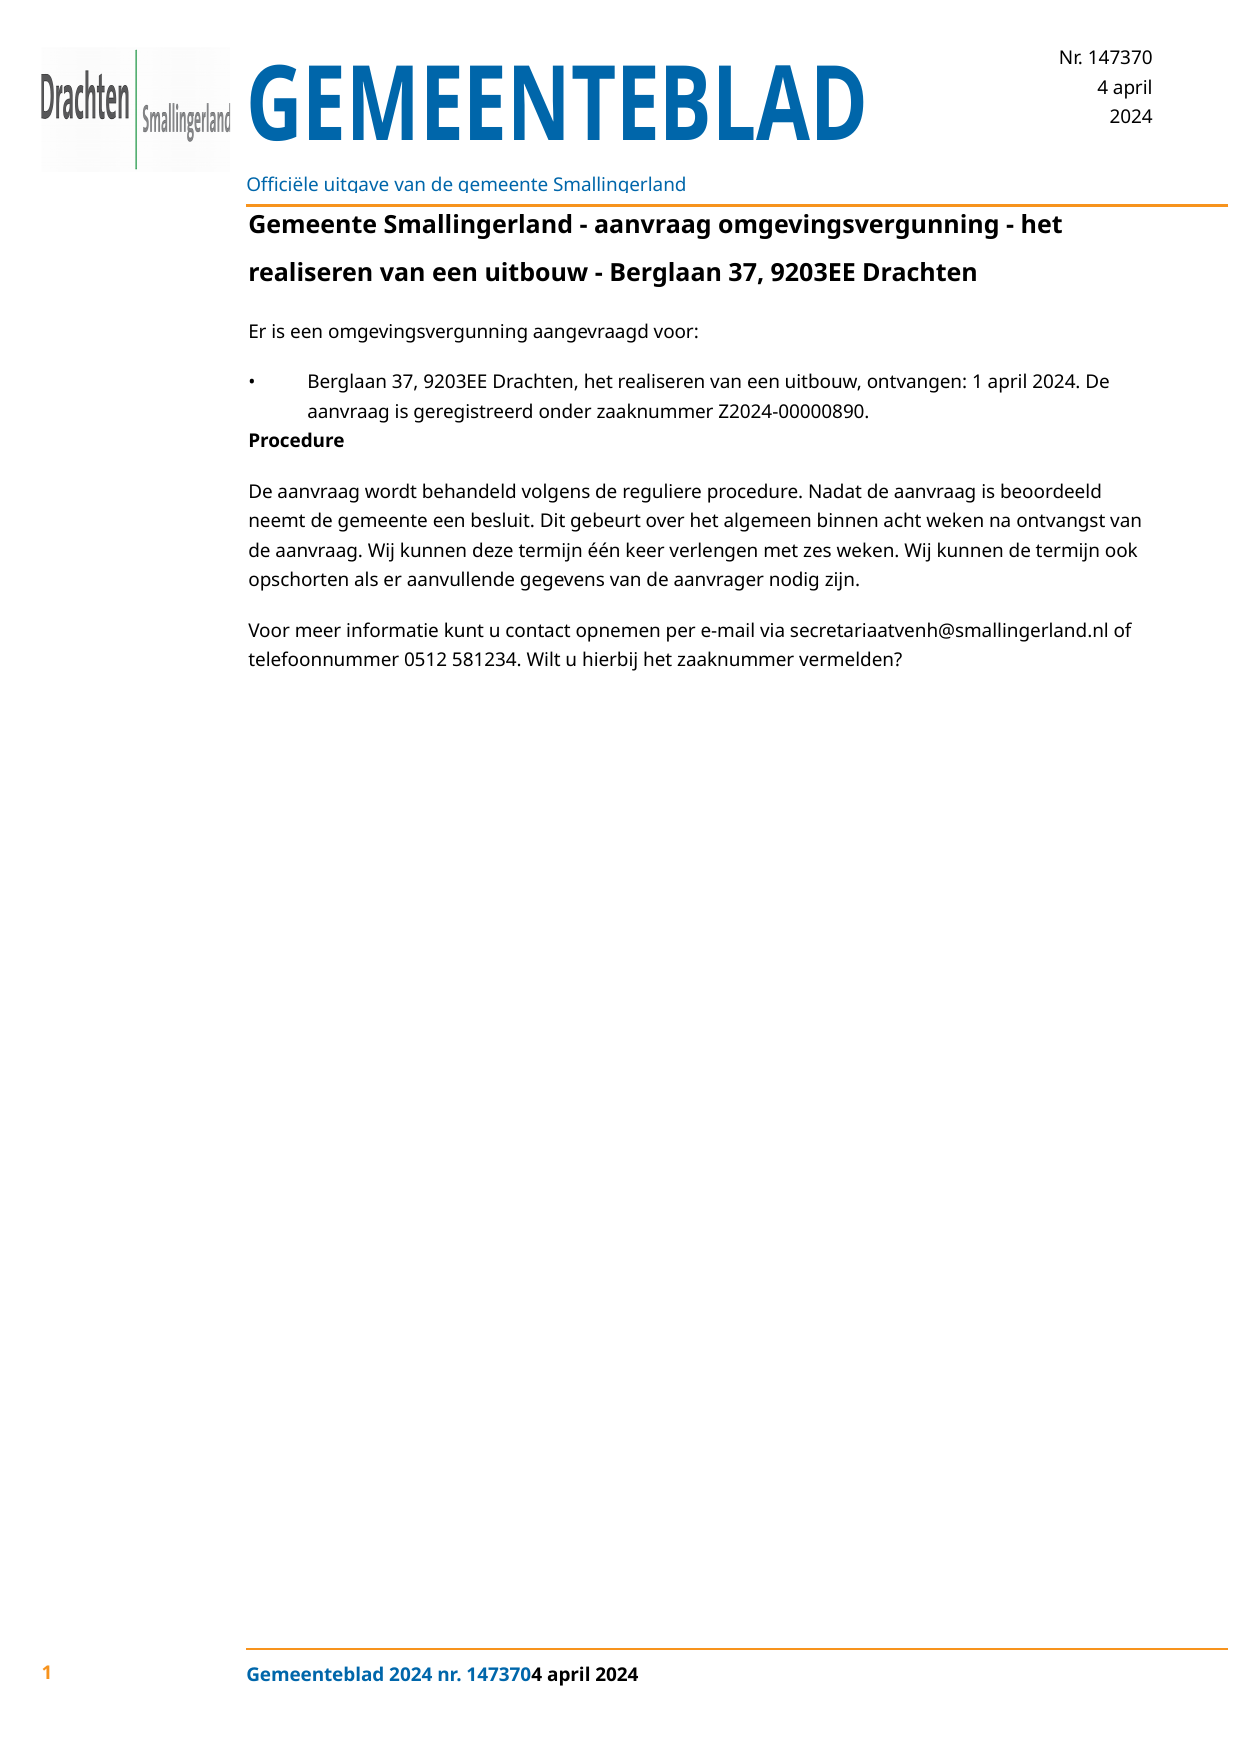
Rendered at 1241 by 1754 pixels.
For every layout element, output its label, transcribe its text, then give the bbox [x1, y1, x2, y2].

text Procedure [248, 427, 1152, 453]
text Er is een omgevingsvergunning aangevraagd voor: [248, 318, 1152, 344]
text Gemeente Smallingerland - aanvraag omgevingsvergunning - het realiseren van een uitbouw - Berglaan 37, 9203EE Drachten [248, 207, 1152, 288]
picture [41, 47, 231, 172]
text Voor meer informatie kunt u contact opnemen per e-mail via secretariaatvenh@smallingerland.nl of telefoonnummer 0512 581234. Wilt u hierbij het zaaknummer vermelden? [248, 617, 1152, 672]
list Berglaan 37, 9203EE Drachten, het realiseren van een uitbouw, ontvangen: 1 april 2024. De aanvraag is geregistreerd onder zaaknummer Z2024-00000890. [248, 368, 1152, 424]
text De aanvraag wordt behandeld volgens de reguliere procedure. Nadat de aanvraag is beoordeeld neemt de gemeente een besluit. Dit gebeurt over het algemeen binnen acht weken na ontvangst van de aanvraag. Wij kunnen deze termijn één keer verlengen met zes weken. Wij kunnen de termijn ook opschorten als er aanvullende gegevens van de aanvrager nodig zijn. [248, 478, 1152, 592]
